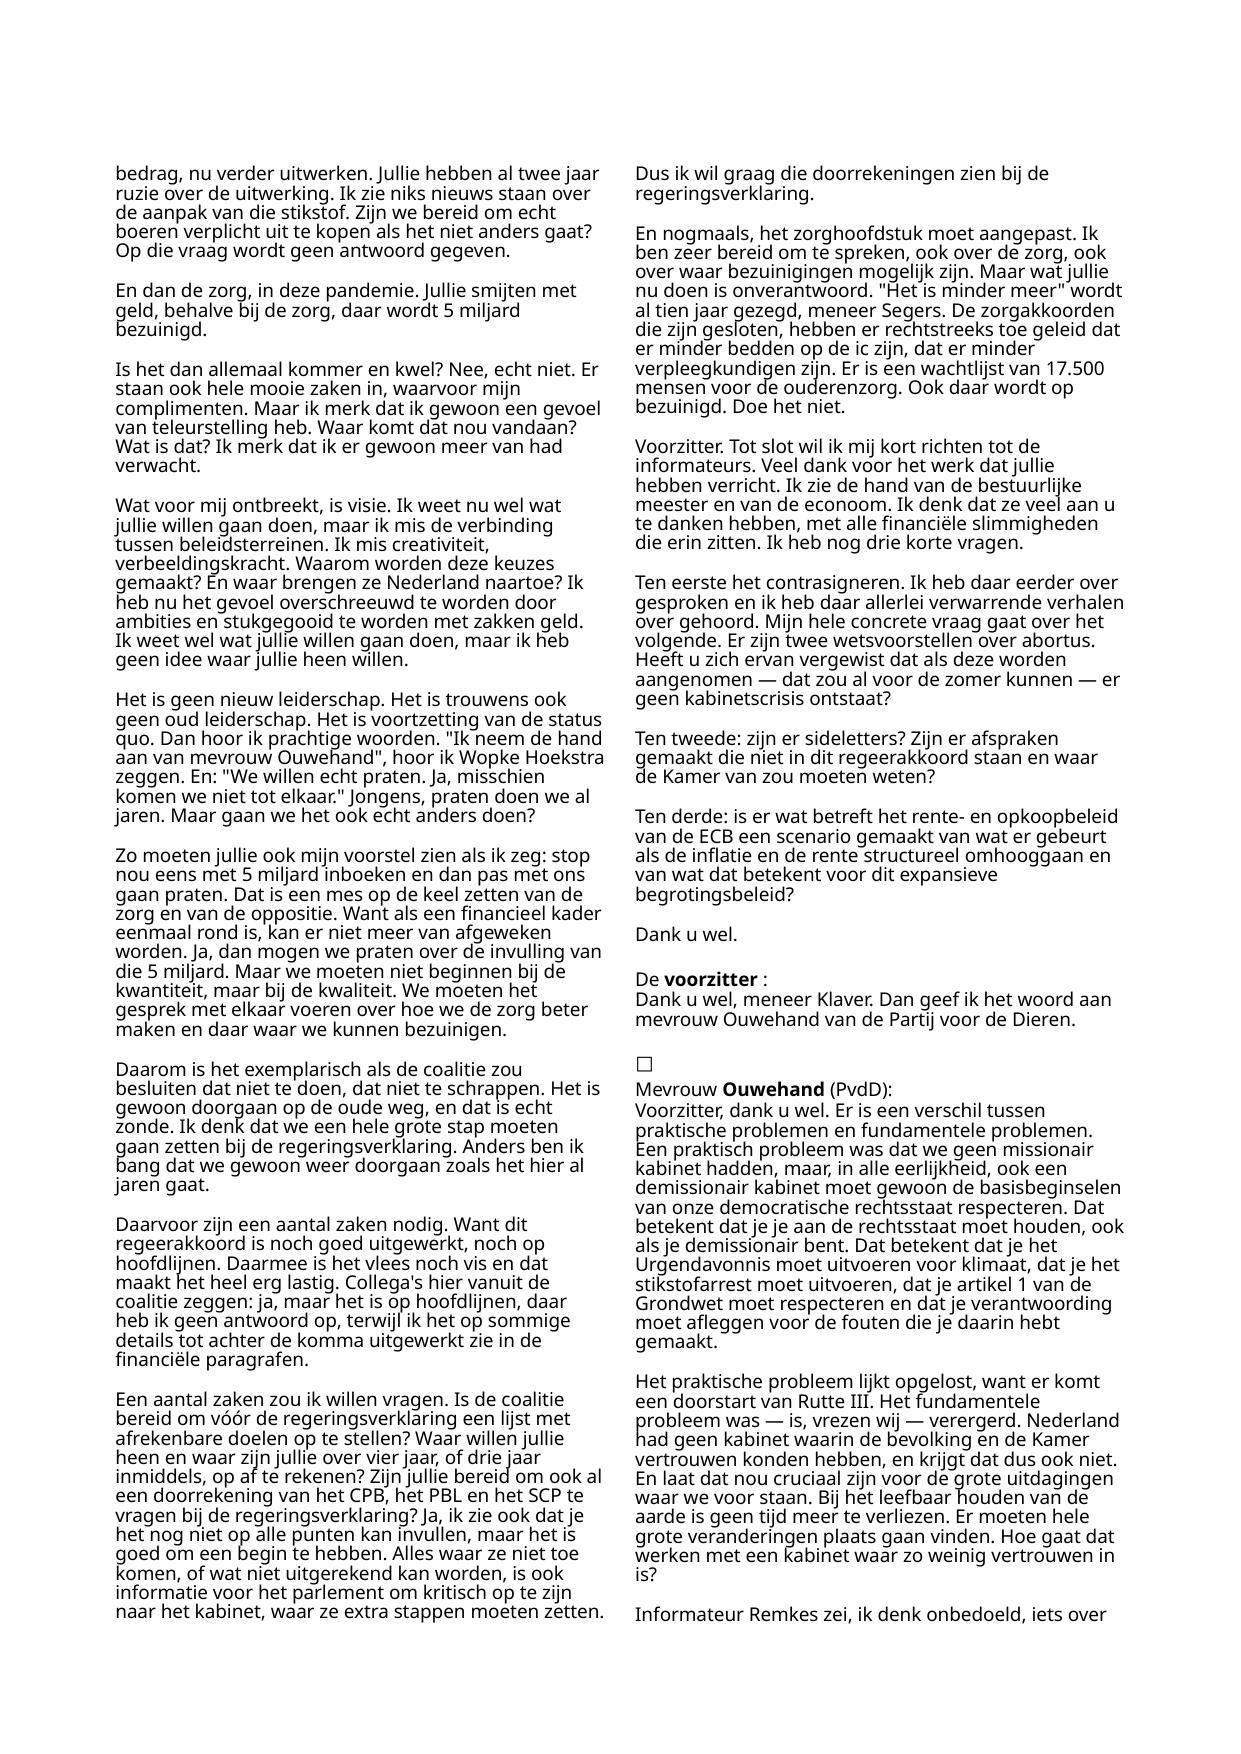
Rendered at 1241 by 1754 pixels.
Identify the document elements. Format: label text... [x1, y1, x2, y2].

text ⬜ [635, 1051, 1125, 1077]
text Daarvoor zijn een aantal zaken nodig. Want dit regeerakkoord is noch goed uitgewerkt, noch op hoofdlijnen. Daarmee is het vlees noch vis en dat maakt het heel erg lastig. Collega's hier vanuit de coalitie zeggen: ja, maar het is op hoofdlijnen, daar heb ik geen antwoord op, terwijl ik het op sommige details tot achter de komma uitgewerkt zie in de financiële paragrafen. [115, 1216, 605, 1370]
text Daarom is het exemplarisch als de coalitie zou besluiten dat niet te doen, dat niet te schrappen. Het is gewoon doorgaan op de oude weg, en dat is echt zonde. Ik denk dat we een hele grote stap moeten gaan zetten bij de regeringsverklaring. Anders ben ik bang dat we gewoon weer doorgaan zoals het hier al jaren gaat. [115, 1061, 605, 1195]
text Ten tweede: zijn er sideletters? Zijn er afspraken gemaakt die niet in dit regeerakkoord staan en waar de Kamer van zou moeten weten? [635, 730, 1125, 788]
text En dan de zorg, in deze pandemie. Jullie smijten met geld, behalve bij de zorg, daar wordt 5 miljard bezuinigd. [115, 282, 605, 340]
text Dank u wel. [635, 926, 1125, 945]
text Dus ik wil graag die doorrekeningen zien bij de regeringsverklaring. [635, 165, 1125, 204]
text Het praktische probleem lijkt opgelost, want er komt een doorstart van Rutte III. Het fundamentele probleem was — is, vrezen wij — verergerd. Nederland had geen kabinet waarin de bevolking en de Kamer vertrouwen konden hebben, en krijgt dat dus ook niet. En laat dat nou cruciaal zijn voor de grote uitdagingen waar we voor staan. Bij het leefbaar houden van de aarde is geen tijd meer te verliezen. Er moeten hele grote veranderingen plaats gaan vinden. Hoe gaat dat werken met een kabinet waar zo weinig vertrouwen in is? [635, 1373, 1125, 1586]
text Mevrouw Ouwehand (PvdD): [635, 1077, 1125, 1102]
text Informateur Remkes zei, ik denk onbedoeld, iets over [635, 1606, 1125, 1626]
text Ten derde: is er wat betreft het rente- en opkoopbeleid van de ECB een scenario gemaakt van wat er gebeurt als de inflatie en de rente structureel omhooggaan en van wat dat betekent voor dit expansieve begrotingsbeleid? [635, 808, 1125, 905]
text Een aantal zaken zou ik willen vragen. Is de coalitie bereid om vóór de regeringsverklaring een lijst met afrekenbare doelen op te stellen? Waar willen jullie heen en waar zijn jullie over vier jaar, of drie jaar inmiddels, op af te rekenen? Zijn jullie bereid om ook al een doorrekening van het CPB, het PBL en het SCP te vragen bij de regeringsverklaring? Ja, ik zie ook dat je het nog niet op alle punten kan invullen, maar het is goed om een begin te hebben. Alles waar ze niet toe komen, of wat niet uitgerekend kan worden, is ook informatie voor het parlement om kritisch op te zijn naar het kabinet, waar ze extra stappen moeten zetten. [115, 1391, 605, 1622]
text En nogmaals, het zorghoofdstuk moet aangepast. Ik ben zeer bereid om te spreken, ook over de zorg, ook over waar bezuinigingen mogelijk zijn. Maar wat jullie nu doen is onverantwoord. "Het is minder meer" wordt al tien jaar gezegd, meneer Segers. De zorgakkoorden die zijn gesloten, hebben er rechtstreeks toe geleid dat er minder bedden op de ic zijn, dat er minder verpleegkundigen zijn. Er is een wachtlijst van 17.500 mensen voor de ouderenzorg. Ook daar wordt op bezuinigd. Doe het niet. [635, 224, 1125, 417]
text De voorzitter : [635, 966, 1125, 991]
text Voorzitter. Tot slot wil ik mij kort richten tot de informateurs. Veel dank voor het werk dat jullie hebben verricht. Ik zie de hand van de bestuurlijke meester en van de econoom. Ik denk dat ze veel aan u te danken hebben, met alle financiële slimmigheden die erin zitten. Ik heb nog drie korte vragen. [635, 438, 1125, 554]
text Is het dan allemaal kommer en kwel? Nee, echt niet. Er staan ook hele mooie zaken in, waarvoor mijn complimenten. Maar ik merk dat ik gewoon een gevoel van teleurstelling heb. Waar komt dat nou vandaan? Wat is dat? Ik merk dat ik er gewoon meer van had verwacht. [115, 361, 605, 477]
text Ten eerste het contrasigneren. Ik heb daar eerder over gesproken en ik heb daar allerlei verwarrende verhalen over gehoord. Mijn hele concrete vraag gaat over het volgende. Er zijn twee wetsvoorstellen over abortus. Heeft u zich ervan vergewist dat als deze worden aangenomen — dat zou al voor de zomer kunnen — er geen kabinetscrisis ontstaat? [635, 574, 1125, 709]
text Dank u wel, meneer Klaver. Dan geef ik het woord aan mevrouw Ouwehand van de Partij voor de Dieren. [635, 991, 1125, 1030]
text Het is geen nieuw leiderschap. Het is trouwens ook geen oud leiderschap. Het is voortzetting van de status quo. Dan hoor ik prachtige woorden. "Ik neem de hand aan van mevrouw Ouwehand", hoor ik Wopke Hoekstra zeggen. En: "We willen echt praten. Ja, misschien komen we niet tot elkaar." Jongens, praten doen we al jaren. Maar gaan we het ook echt anders doen? [115, 691, 605, 826]
text Wat voor mij ontbreekt, is visie. Ik weet nu wel wat jullie willen gaan doen, maar ik mis de verbinding tussen beleidsterreinen. Ik mis creativiteit, verbeeldingskracht. Waarom worden deze keuzes gemaakt? En waar brengen ze Nederland naartoe? Ik heb nu het gevoel overschreeuwd te worden door ambities en stukgegooid te worden met zakken geld. Ik weet wel wat jullie willen gaan doen, maar ik heb geen idee waar jullie heen willen. [115, 497, 605, 671]
text bedrag, nu verder uitwerken. Jullie hebben al twee jaar ruzie over de uitwerking. Ik zie niks nieuws staan over de aanpak van die stikstof. Zijn we bereid om echt boeren verplicht uit te kopen als het niet anders gaat? Op die vraag wordt geen antwoord gegeven. [115, 165, 605, 262]
text Voorzitter, dank u wel. Er is een verschil tussen praktische problemen en fundamentele problemen. Een praktisch probleem was dat we geen missionair kabinet hadden, maar, in alle eerlijkheid, ook een demissionair kabinet moet gewoon de basisbeginselen van onze democratische rechtsstaat respecteren. Dat betekent dat je je aan de rechtsstaat moet houden, ook als je demissionair bent. Dat betekent dat je het Urgendavonnis moet uitvoeren voor klimaat, dat je het stikstofarrest moet uitvoeren, dat je artikel 1 van de Grondwet moet respecteren en dat je verantwoording moet afleggen voor de fouten die je daarin hebt gemaakt. [635, 1102, 1125, 1353]
text Zo moeten jullie ook mijn voorstel zien als ik zeg: stop nou eens met 5 miljard inboeken en dan pas met ons gaan praten. Dat is een mes op de keel zetten van de zorg en van de oppositie. Want als een financieel kader eenmaal rond is, kan er niet meer van afgeweken worden. Ja, dan mogen we praten over de invulling van die 5 miljard. Maar we moeten niet beginnen bij de kwantiteit, maar bij de kwaliteit. We moeten het gesprek met elkaar voeren over hoe we de zorg beter maken en daar waar we kunnen bezuinigen. [115, 847, 605, 1040]
